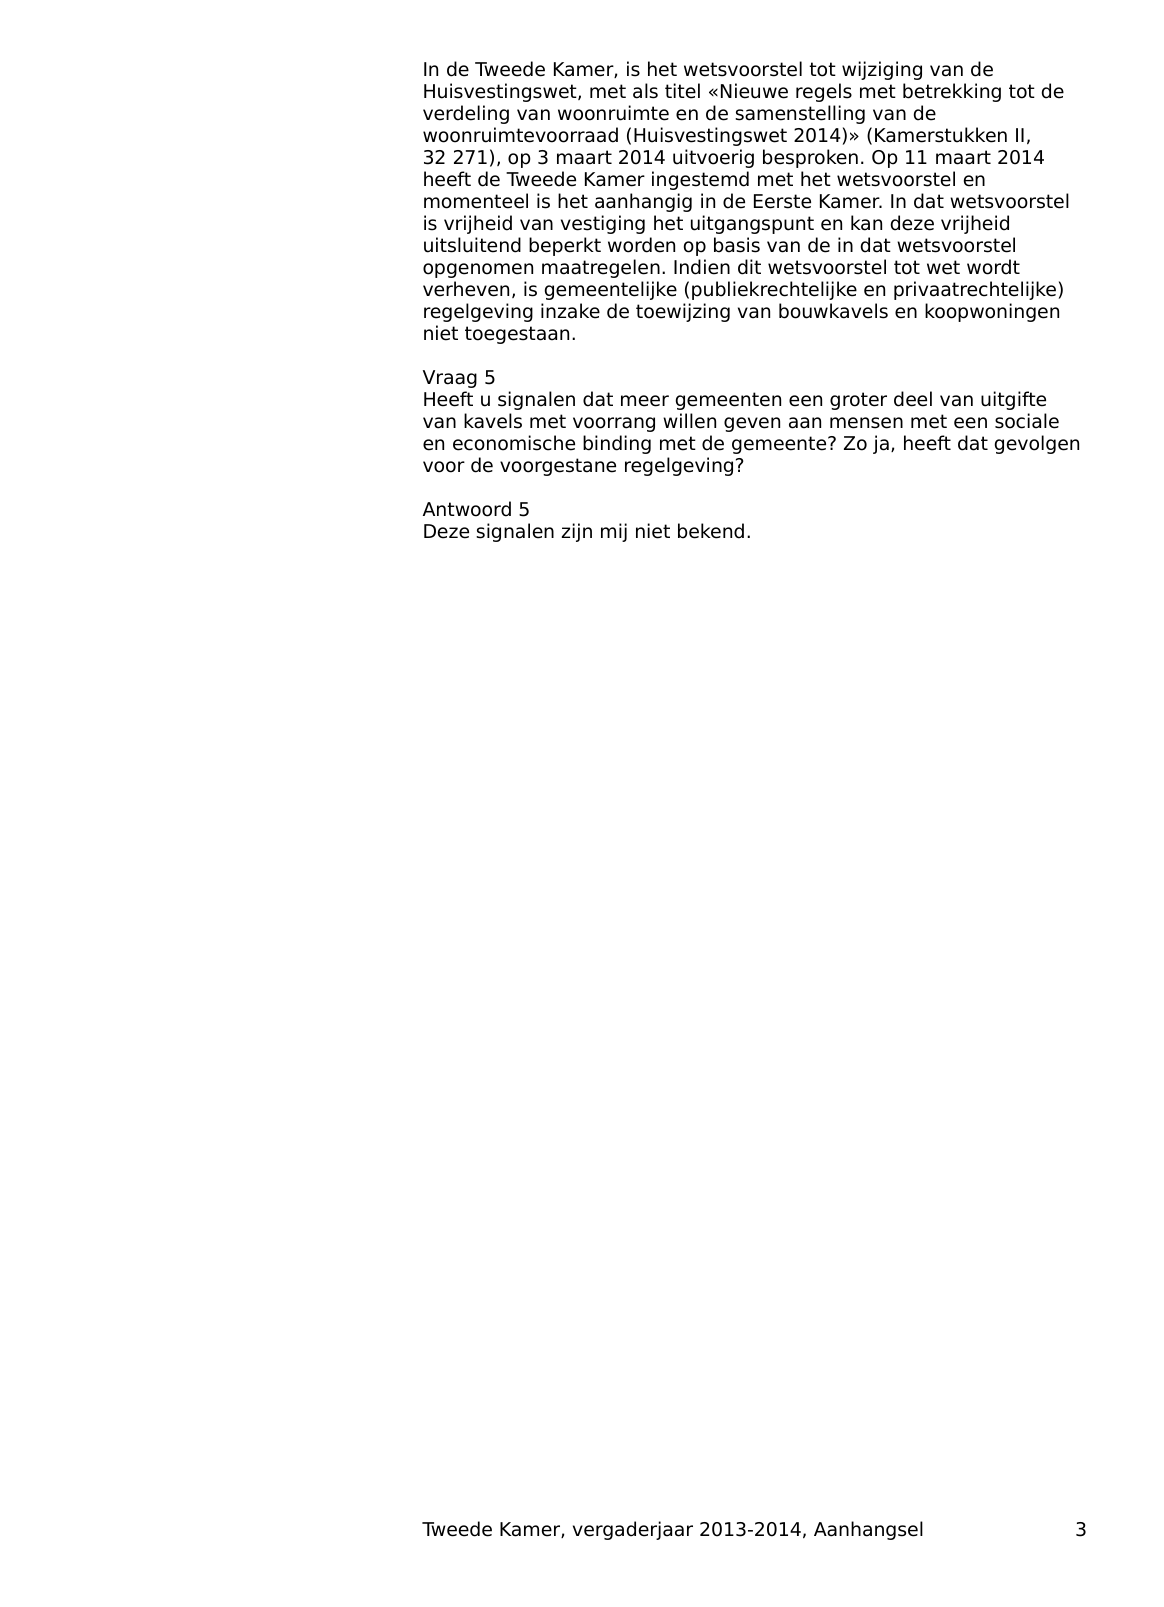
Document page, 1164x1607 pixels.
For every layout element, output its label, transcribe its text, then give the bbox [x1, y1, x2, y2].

text Vraag 5 [422, 367, 1087, 389]
text Antwoord 5 [422, 499, 1087, 521]
text Deze signalen zijn mij niet bekend. [422, 521, 1087, 543]
text In de Tweede Kamer, is het wetsvoorstel tot wijziging van de Huisvestingswet, met als titel «Nieuwe regels met betrekking tot de verdeling van woonruimte en de samenstelling van de woonruimtevoorraad (Huisvestingswet 2014)» (Kamerstukken II, 32 271), op 3 maart 2014 uitvoerig besproken. Op 11 maart 2014 heeft de Tweede Kamer ingestemd met het wetsvoorstel en momenteel is het aanhangig in de Eerste Kamer. In dat wetsvoorstel is vrijheid van vestiging het uitgangspunt en kan deze vrijheid uitsluitend beperkt worden op basis van de in dat wetsvoorstel opgenomen maatregelen. Indien dit wetsvoorstel tot wet wordt verheven, is gemeentelijke (publiekrechtelijke en privaatrechtelijke) regelgeving inzake de toewijzing van bouwkavels en koopwoningen niet toegestaan. [422, 59, 1087, 345]
text Heeft u signalen dat meer gemeenten een groter deel van uitgifte van kavels met voorrang willen geven aan mensen met een sociale en economische binding met de gemeente? Zo ja, heeft dat gevolgen voor de voorgestane regelgeving? [422, 389, 1087, 477]
